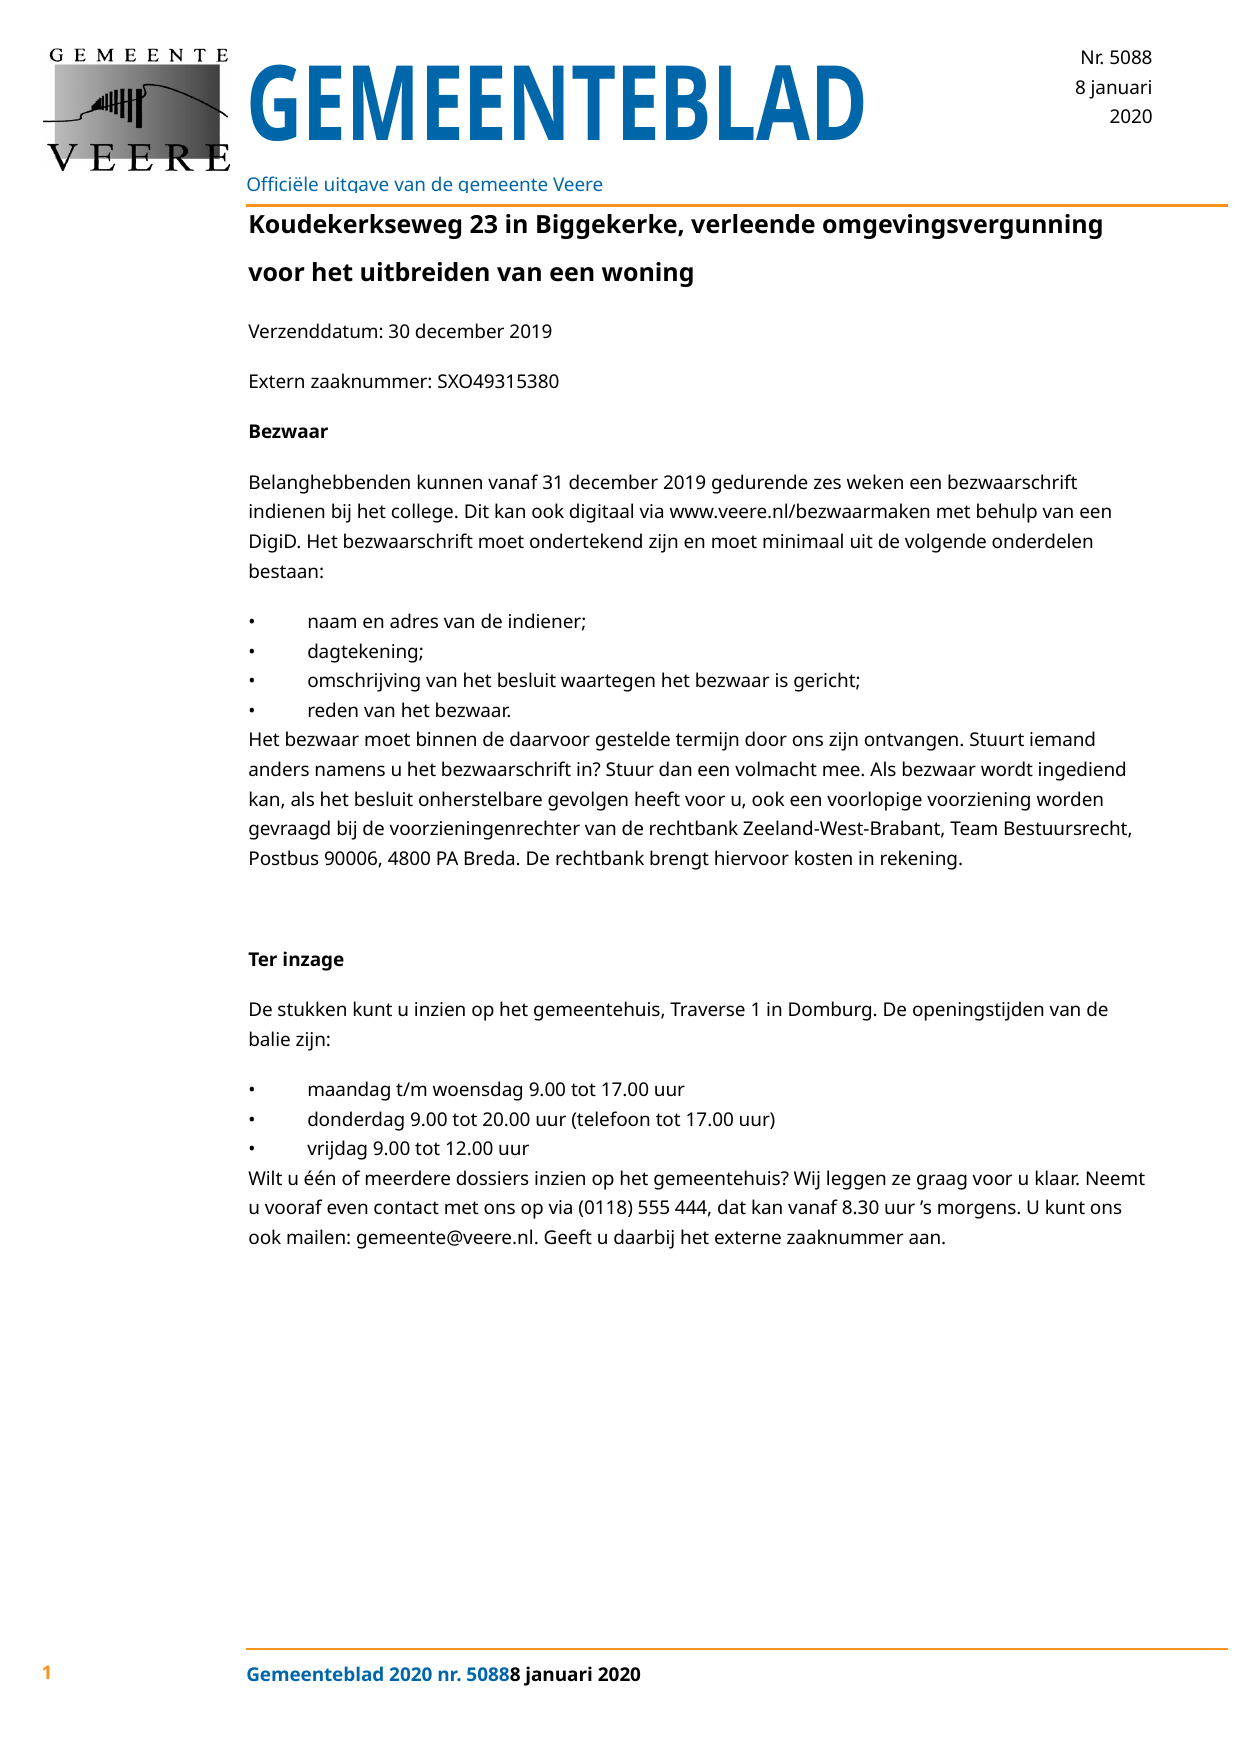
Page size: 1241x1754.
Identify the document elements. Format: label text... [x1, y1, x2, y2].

text Verzenddatum: 30 december 2019 [248, 318, 1152, 344]
list naam en adres van de indiener; [248, 608, 1152, 634]
text Bezwaar [248, 419, 1152, 444]
list maandag t/m woensdag 9.00 tot 17.00 uur [248, 1076, 1152, 1102]
text Belanghebbenden kunnen vanaf 31 december 2019 gedurende zes weken een bezwaarschrift indienen bij het college. Dit kan ook digitaal via www.veere.nl/bezwaarmaken met behulp van een DigiD. Het bezwaarschrift moet ondertekend zijn en moet minimaal uit de volgende onderdelen bestaan: [248, 469, 1152, 584]
text De stukken kunt u inzien op het gemeentehuis, Traverse 1 in Domburg. De openingstijden van de balie zijn: [248, 996, 1152, 1052]
list vrijdag 9.00 tot 12.00 uur [248, 1135, 1152, 1161]
text Wilt u één of meerdere dossiers inzien op het gemeentehuis? Wij leggen ze graag voor u klaar. Neemt u vooraf even contact met ons op via (0118) 555 444, dat kan vanaf 8.30 uur ’s morgens. U kunt ons ook mailen: gemeente@veere.nl. Geeft u daarbij het externe zaaknummer aan. [248, 1165, 1152, 1250]
list donderdag 9.00 tot 20.00 uur (telefoon tot 17.00 uur) [248, 1106, 1152, 1132]
list omschrijving van het besluit waartegen het bezwaar is gericht; [248, 667, 1152, 693]
list dagtekening; [248, 638, 1152, 664]
text Extern zaaknummer: SXO49315380 [248, 368, 1152, 394]
text Ter inzage [248, 946, 1152, 972]
text Het bezwaar moet binnen de daarvoor gestelde termijn door ons zijn ontvangen. Stuurt iemand anders namens u het bezwaarschrift in? Stuur dan een volmacht mee. Als bezwaar wordt ingediend kan, als het besluit onherstelbare gevolgen heeft voor u, ook een voorlopige voorziening worden gevraagd bij de voorzieningenrechter van de rechtbank Zeeland-West-Brabant, Team Bestuursrecht, Postbus 90006, 4800 PA Breda. De rechtbank brengt hiervoor kosten in rekening. [248, 727, 1152, 871]
list reden van het bezwaar. [248, 697, 1152, 723]
picture [41, 47, 231, 172]
text Koudekerkseweg 23 in Biggekerke, verleende omgevingsvergunning voor het uitbreiden van een woning [248, 207, 1152, 288]
